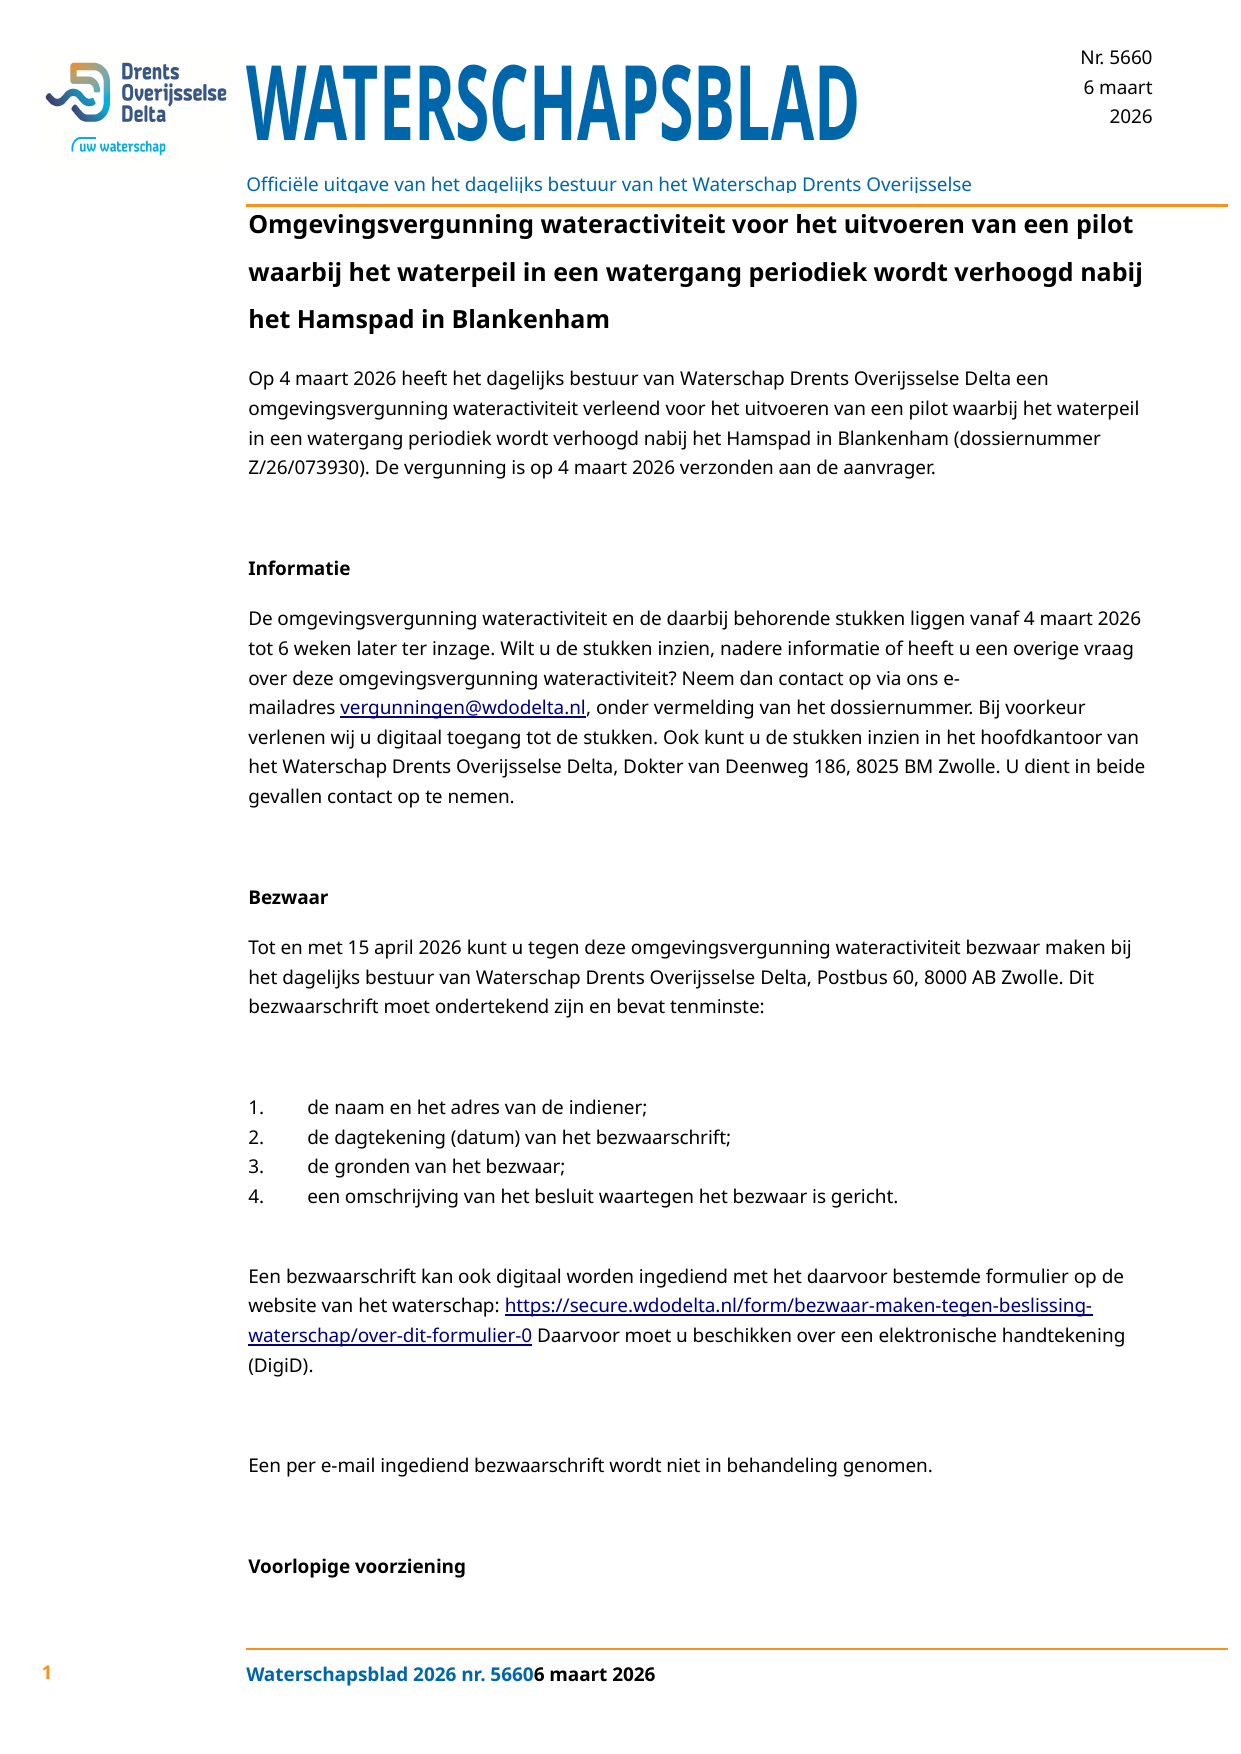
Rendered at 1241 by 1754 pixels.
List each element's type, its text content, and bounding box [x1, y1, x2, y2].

text Omgevingsvergunning wateractiviteit voor het uitvoeren van een pilot waarbij het waterpeil in een watergang periodiek wordt verhoogd nabij het Hamspad in Blankenham [248, 207, 1152, 336]
text Een per e-mail ingediend bezwaarschrift wordt niet in behandeling genomen. [248, 1453, 1152, 1478]
list de gronden van het bezwaar; [248, 1153, 1152, 1179]
text Tot en met 15 april 2026 kunt u tegen deze omgevingsvergunning wateractiviteit bezwaar maken bij het dagelijks bestuur van Waterschap Drents Overijsselse Delta, Postbus 60, 8000 AB Zwolle. Dit bezwaarschrift moet ondertekend zijn en bevat tenminste: [248, 934, 1152, 1019]
list een omschrijving van het besluit waartegen het bezwaar is gericht. [248, 1183, 1152, 1209]
text Op 4 maart 2026 heeft het dagelijks bestuur van Waterschap Drents Overijsselse Delta een omgevingsvergunning wateractiviteit verleend voor het uitvoeren van een pilot waarbij het waterpeil in een watergang periodiek wordt verhoogd nabij het Hamspad in Blankenham (dossiernummer Z/26/073930). De vergunning is op 4 maart 2026 verzonden aan de aanvrager. [248, 366, 1152, 480]
list de dagtekening (datum) van het bezwaarschrift; [248, 1124, 1152, 1149]
text De omgevingsvergunning wateractiviteit en de daarbij behorende stukken liggen vanaf 4 maart 2026 tot 6 weken later ter inzage. Wilt u de stukken inzien, nadere informatie of heeft u een overige vraag over deze omgevingsvergunning wateractiviteit? Neem dan contact op via ons e-mailadres vergunningen@wdodelta.nl, onder vermelding van het dossiernummer. Bij voorkeur verlenen wij u digitaal toegang tot de stukken. Ook kunt u de stukken inzien in het hoofdkantoor van het Waterschap Drents Overijsselse Delta, Dokter van Deenweg 186, 8025 BM Zwolle. U dient in beide gevallen contact op te nemen. [248, 606, 1152, 809]
picture [41, 47, 231, 172]
text Informatie [248, 555, 1152, 581]
text Een bezwaarschrift kan ook digitaal worden ingediend met het daarvoor bestemde formulier op de website van het waterschap: https://secure.wdodelta.nl/form/bezwaar-maken-tegen-beslissing-waterschap/over-dit-formulier-0 Daarvoor moet u beschikken over een elektronische handtekening (DigiD). [248, 1263, 1152, 1377]
text Bezwaar [248, 884, 1152, 909]
list de naam en het adres van de indiener; [248, 1094, 1152, 1120]
text Voorlopige voorziening [248, 1553, 1152, 1579]
